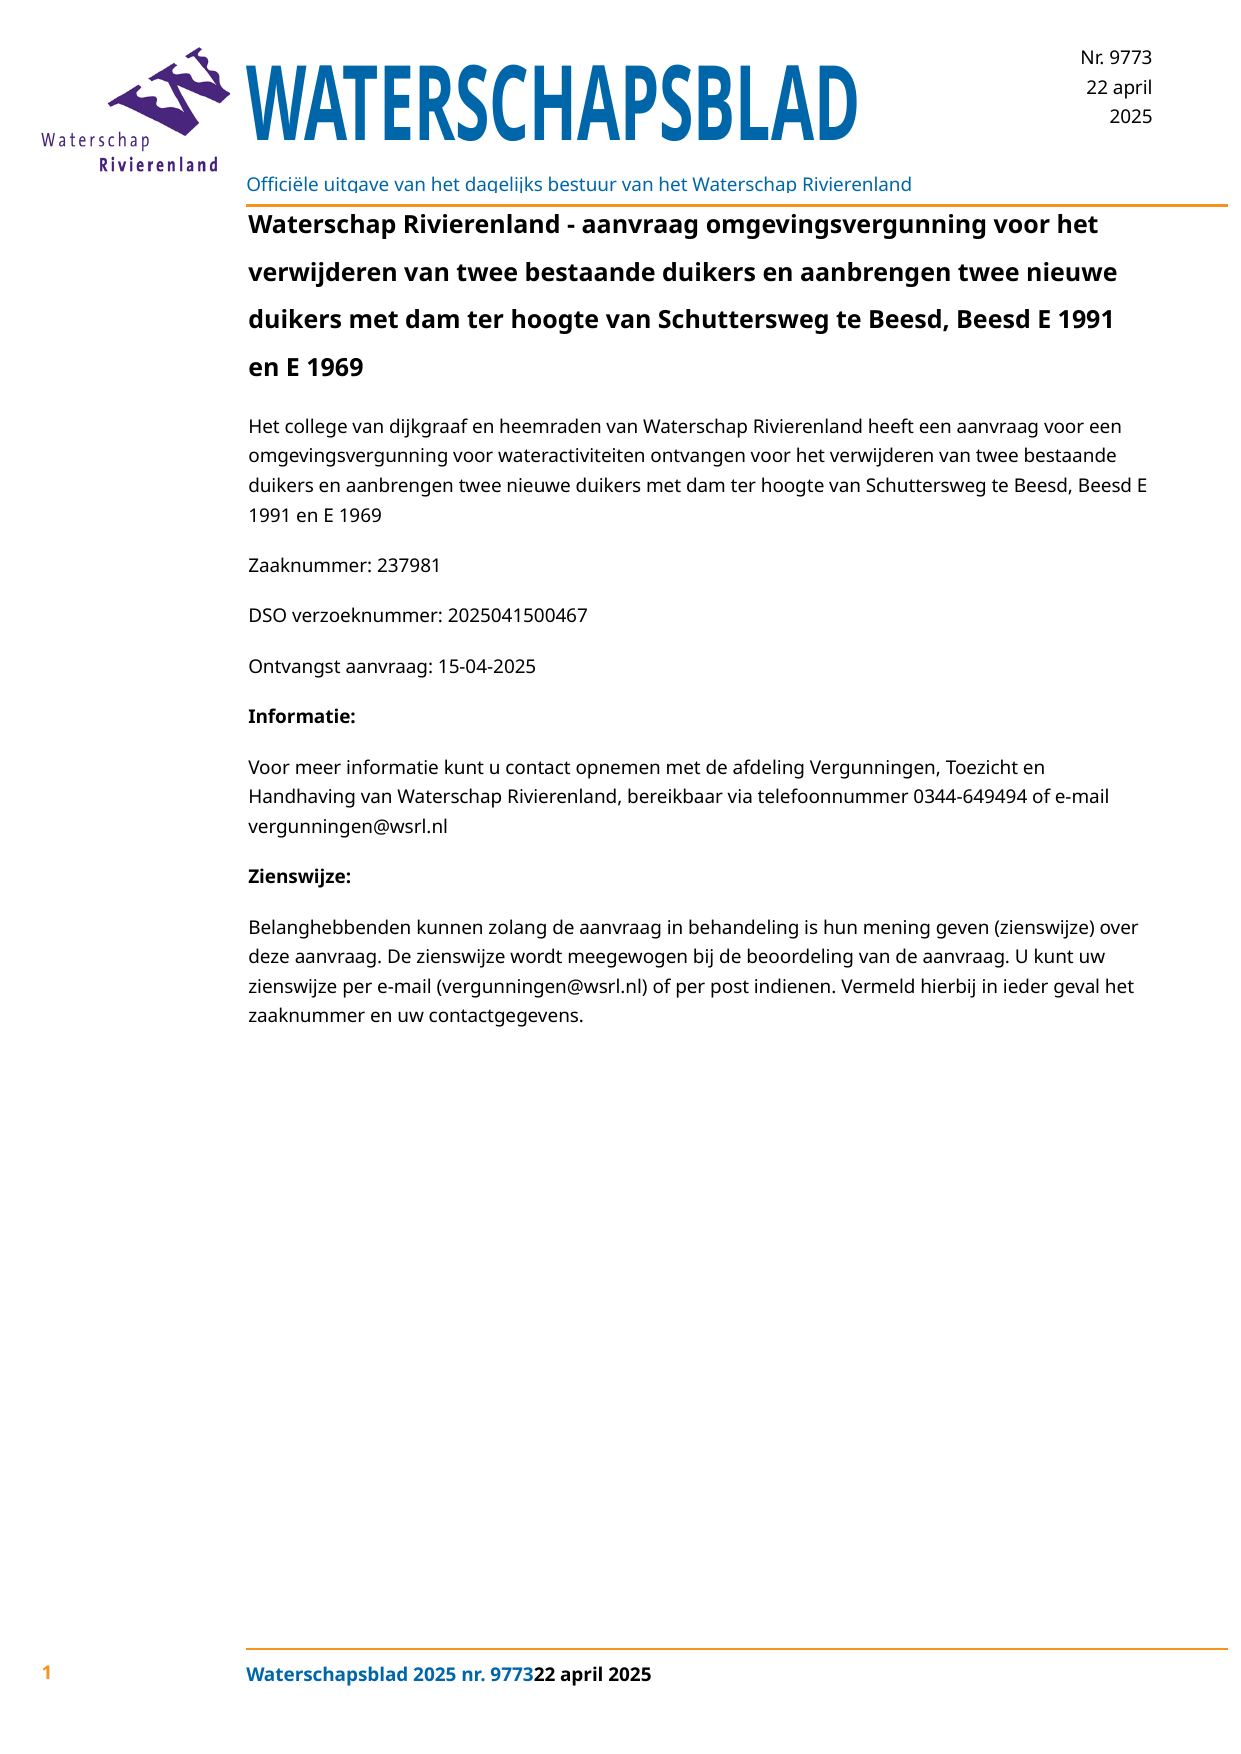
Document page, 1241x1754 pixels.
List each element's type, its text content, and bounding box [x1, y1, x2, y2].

text Waterschap Rivierenland - aanvraag omgevingsvergunning voor het verwijderen van twee bestaande duikers en aanbrengen twee nieuwe duikers met dam ter hoogte van Schuttersweg te Beesd, Beesd E 1991 en E 1969 [248, 207, 1152, 384]
text Het college van dijkgraaf en heemraden van Waterschap Rivierenland heeft een aanvraag voor een omgevingsvergunning voor wateractiviteiten ontvangen voor het verwijderen van twee bestaande duikers en aanbrengen twee nieuwe duikers met dam ter hoogte van Schuttersweg te Beesd, Beesd E 1991 en E 1969 [248, 413, 1152, 528]
text Belanghebbenden kunnen zolang de aanvraag in behandeling is hun mening geven (zienswijze) over deze aanvraag. De zienswijze wordt meegewogen bij de beoordeling van de aanvraag. U kunt uw zienswijze per e-mail (vergunningen@wsrl.nl) of per post indienen. Vermeld hierbij in ieder geval het zaaknummer en uw contactgegevens. [248, 914, 1152, 1028]
text Voor meer informatie kunt u contact opnemen met de afdeling Vergunningen, Toezicht en Handhaving van Waterschap Rivierenland, bereikbaar via telefoonnummer 0344-649494 of e-mail vergunningen@wsrl.nl [248, 754, 1152, 839]
text Zienswijze: [248, 863, 1152, 889]
text Informatie: [248, 703, 1152, 729]
text Zaaknummer: 237981 [248, 552, 1152, 578]
text DSO verzoeknummer: 2025041500467 [248, 603, 1152, 628]
picture [41, 47, 231, 172]
text Ontvangst aanvraag: 15-04-2025 [248, 653, 1152, 679]
